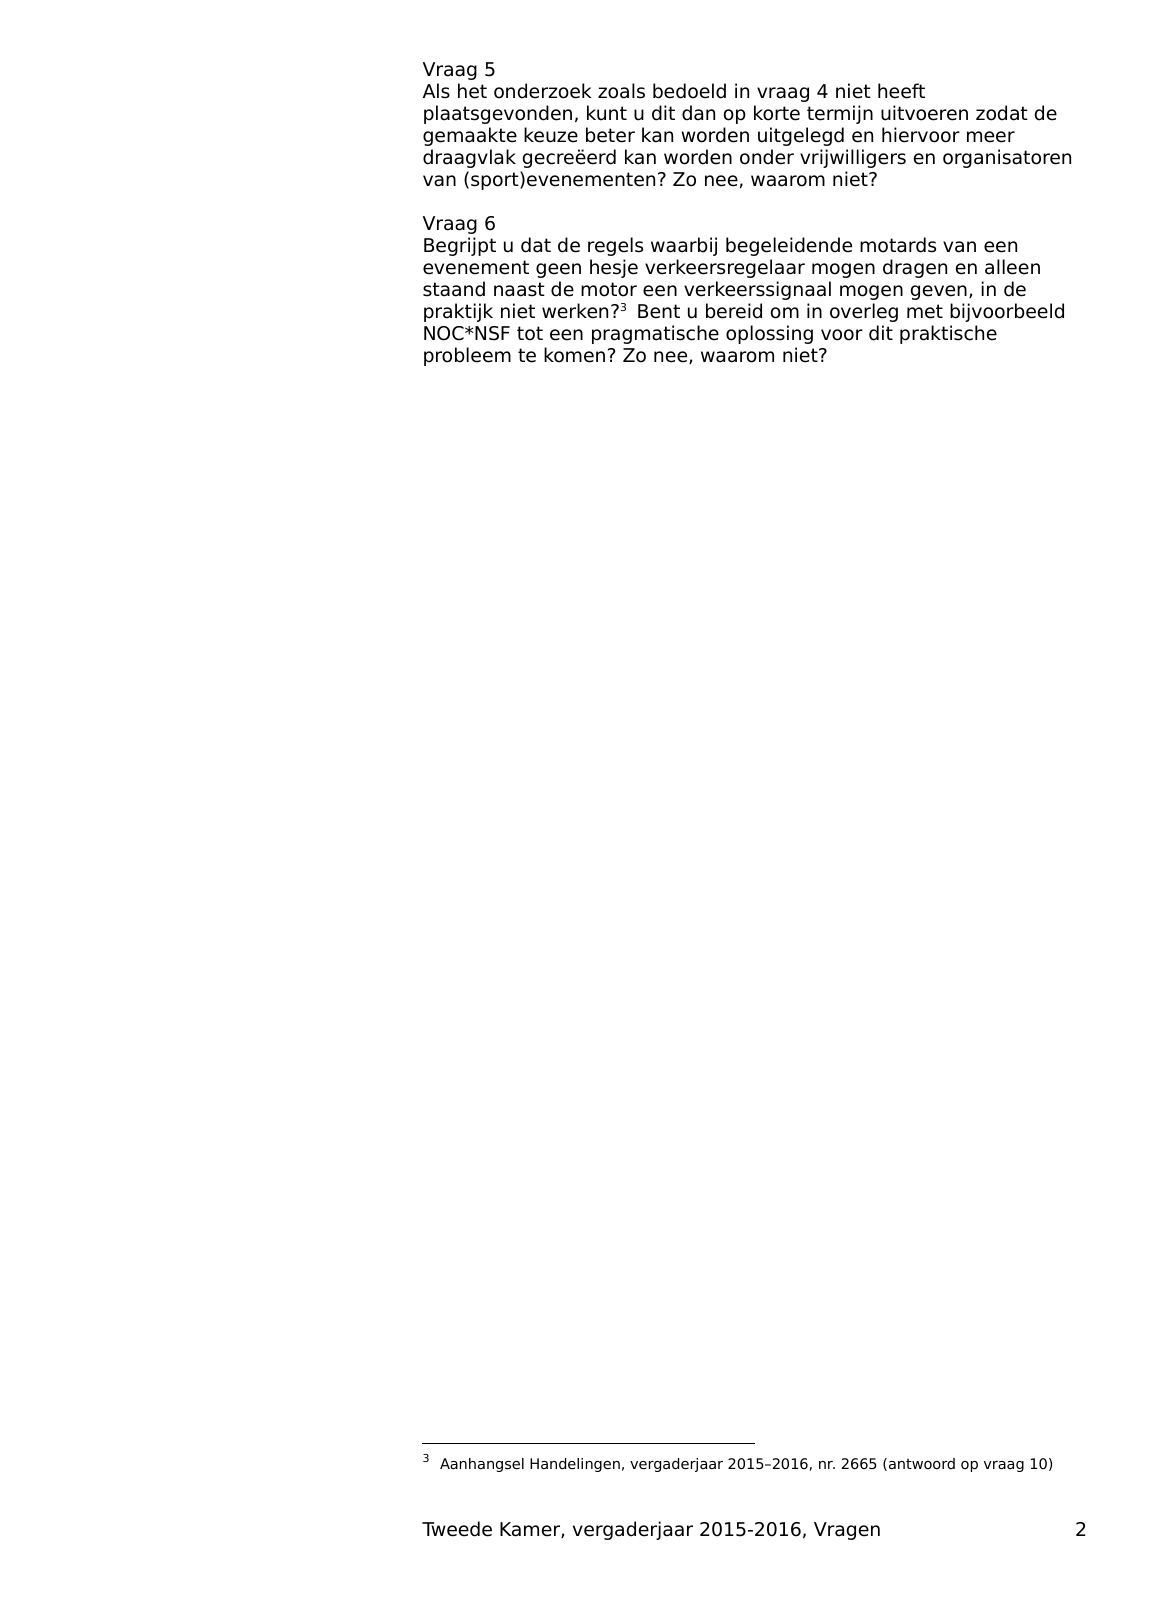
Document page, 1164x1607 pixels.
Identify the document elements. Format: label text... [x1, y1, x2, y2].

text Als het onderzoek zoals bedoeld in vraag 4 niet heeft plaatsgevonden, kunt u dit dan op korte termijn uitvoeren zodat de gemaakte keuze beter kan worden uitgelegd en hiervoor meer draagvlak gecreëerd kan worden onder vrijwilligers en organisatoren van (sport)evenementen? Zo nee, waarom niet? [422, 81, 1087, 191]
text Vraag 6 [422, 213, 1087, 235]
text Aanhangsel Handelingen, vergaderjaar 2015–2016, nr. 2665 (antwoord op vraag 10) [422, 1452, 1087, 1474]
text Vraag 5 [422, 59, 1087, 81]
text Begrijpt u dat de regels waarbij begeleidende motards van een evenement geen hesje verkeersregelaar mogen dragen en alleen staand naast de motor een verkeerssignaal mogen geven, in de praktijk niet werken? Bent u bereid om in overleg met bijvoorbeeld NOC*NSF tot een pragmatische oplossing voor dit praktische probleem te komen? Zo nee, waarom niet? [422, 235, 1087, 367]
